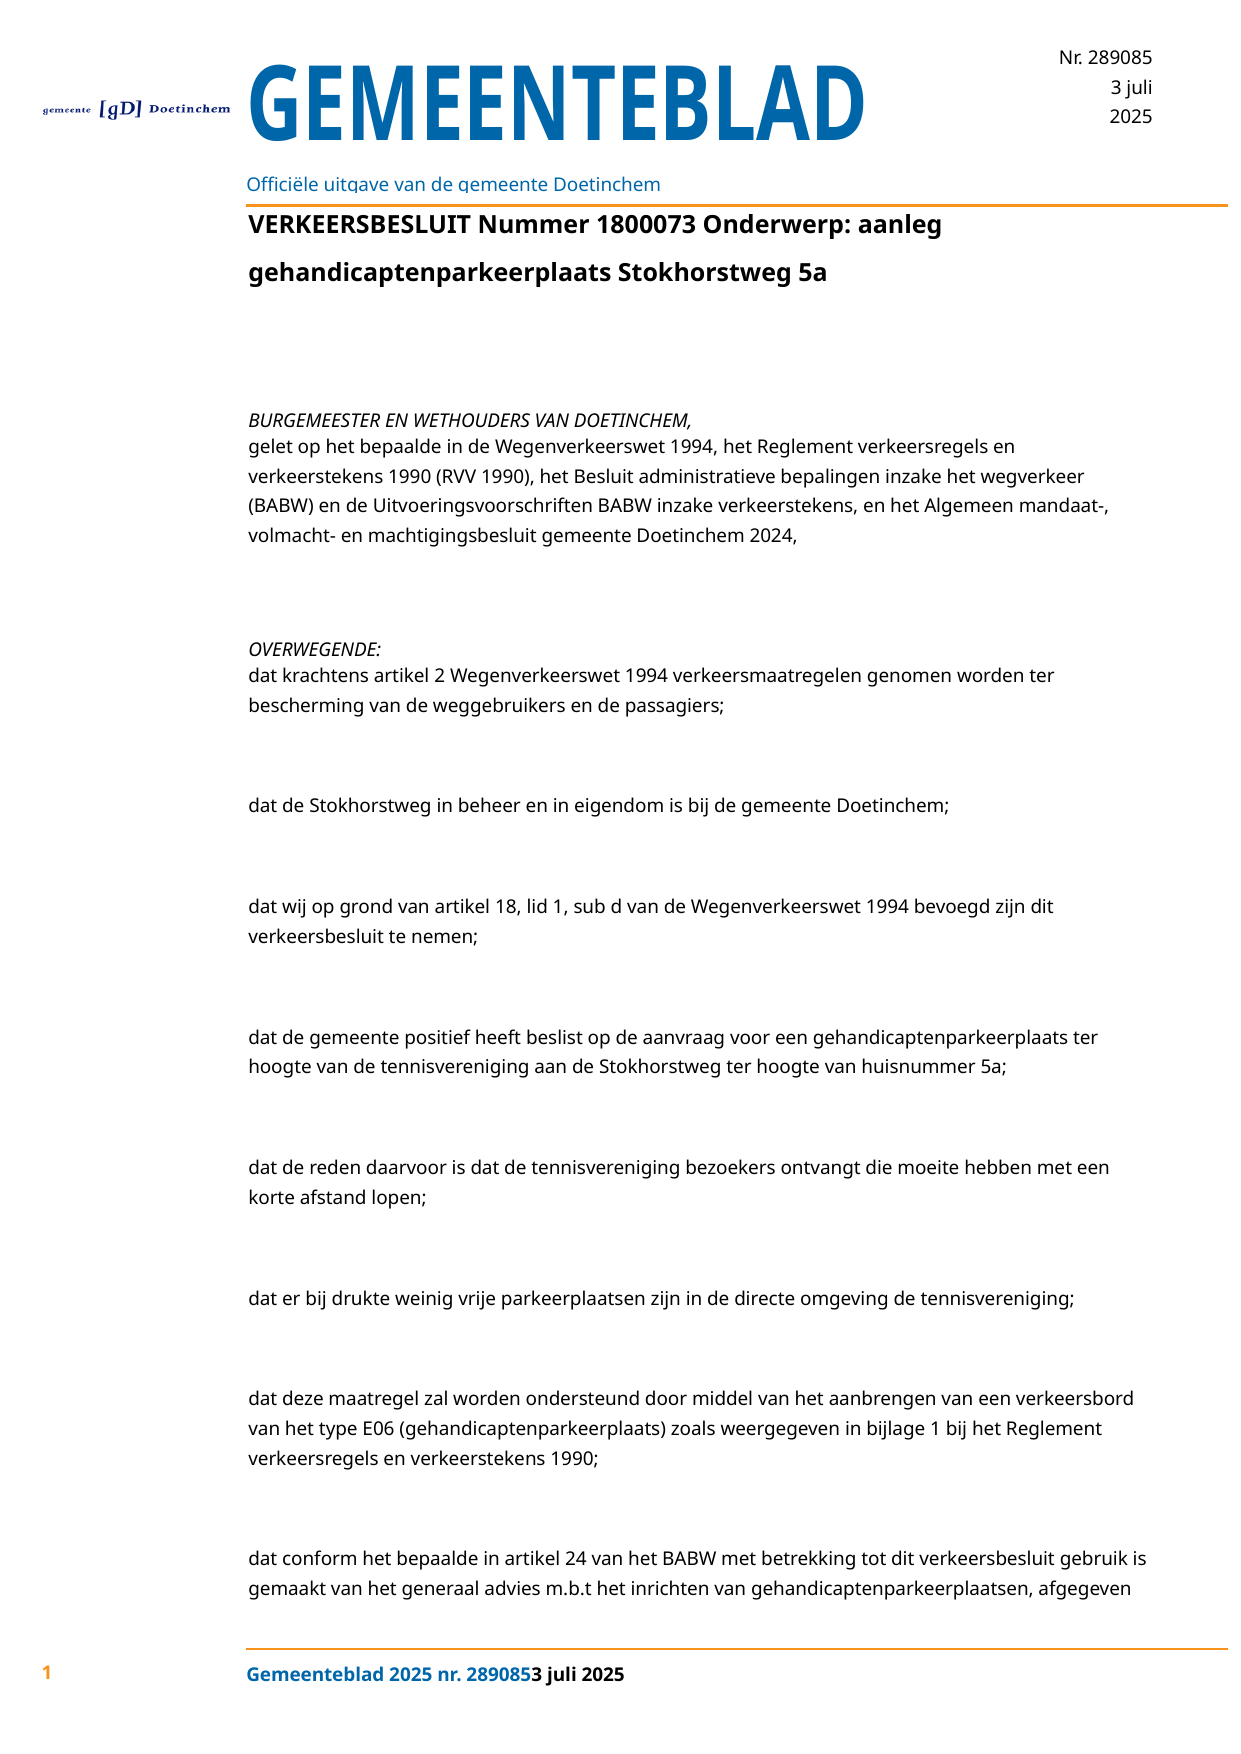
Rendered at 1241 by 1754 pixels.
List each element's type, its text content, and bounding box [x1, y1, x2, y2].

text dat deze maatregel zal worden ondersteund door middel van het aanbrengen van een verkeersbord van het type E06 (gehandicaptenparkeerplaats) zoals weergegeven in bijlage 1 bij het Reglement verkeersregels en verkeerstekens 1990; [248, 1386, 1152, 1470]
text dat de Stokhorstweg in beheer en in eigendom is bij de gemeente Doetinchem; [248, 793, 1152, 818]
text dat de reden daarvoor is dat de tennisvereniging bezoekers ontvangt die moeite hebben met een korte afstand lopen; [248, 1154, 1152, 1209]
text dat wij op grond van artikel 18, lid 1, sub d van de Wegenverkeerswet 1994 bevoegd zijn dit verkeersbesluit te nemen; [248, 893, 1152, 949]
text gelet op het bepaalde in de Wegenverkeerswet 1994, het Reglement verkeersregels en verkeerstekens 1990 (RVV 1990), het Besluit administratieve bepalingen inzake het wegverkeer (BABW) en de Uitvoeringsvoorschriften BABW inzake verkeerstekens, en het Algemeen mandaat-, volmacht- en machtigingsbesluit gemeente Doetinchem 2024, [248, 433, 1152, 548]
text dat er bij drukte weinig vrije parkeerplaatsen zijn in de directe omgeving de tennisvereniging; [248, 1285, 1152, 1310]
text dat conform het bepaalde in artikel 24 van het BABW met betrekking tot dit verkeersbesluit gebruik is gemaakt van het generaal advies m.b.t het inrichten van gehandicaptenparkeerplaatsen, afgegeven [248, 1546, 1152, 1601]
text VERKEERSBESLUIT Nummer 1800073 Onderwerp: aanleg gehandicaptenparkeerplaats Stokhorstweg 5a [248, 207, 1152, 288]
text dat de gemeente positief heeft beslist op de aanvraag voor een gehandicaptenparkeerplaats ter hoogte van de tennisvereniging aan de Stokhorstweg ter hoogte van huisnummer 5a; [248, 1024, 1152, 1079]
text OVERWEGENDE: [248, 636, 1152, 662]
text dat krachtens artikel 2 Wegenverkeerswet 1994 verkeersmaatregelen genomen worden ter bescherming van de weggebruikers en de passagiers; [248, 662, 1152, 717]
text BURGEMEESTER EN WETHOUDERS VAN DOETINCHEM, [248, 408, 1152, 433]
picture [41, 47, 231, 172]
